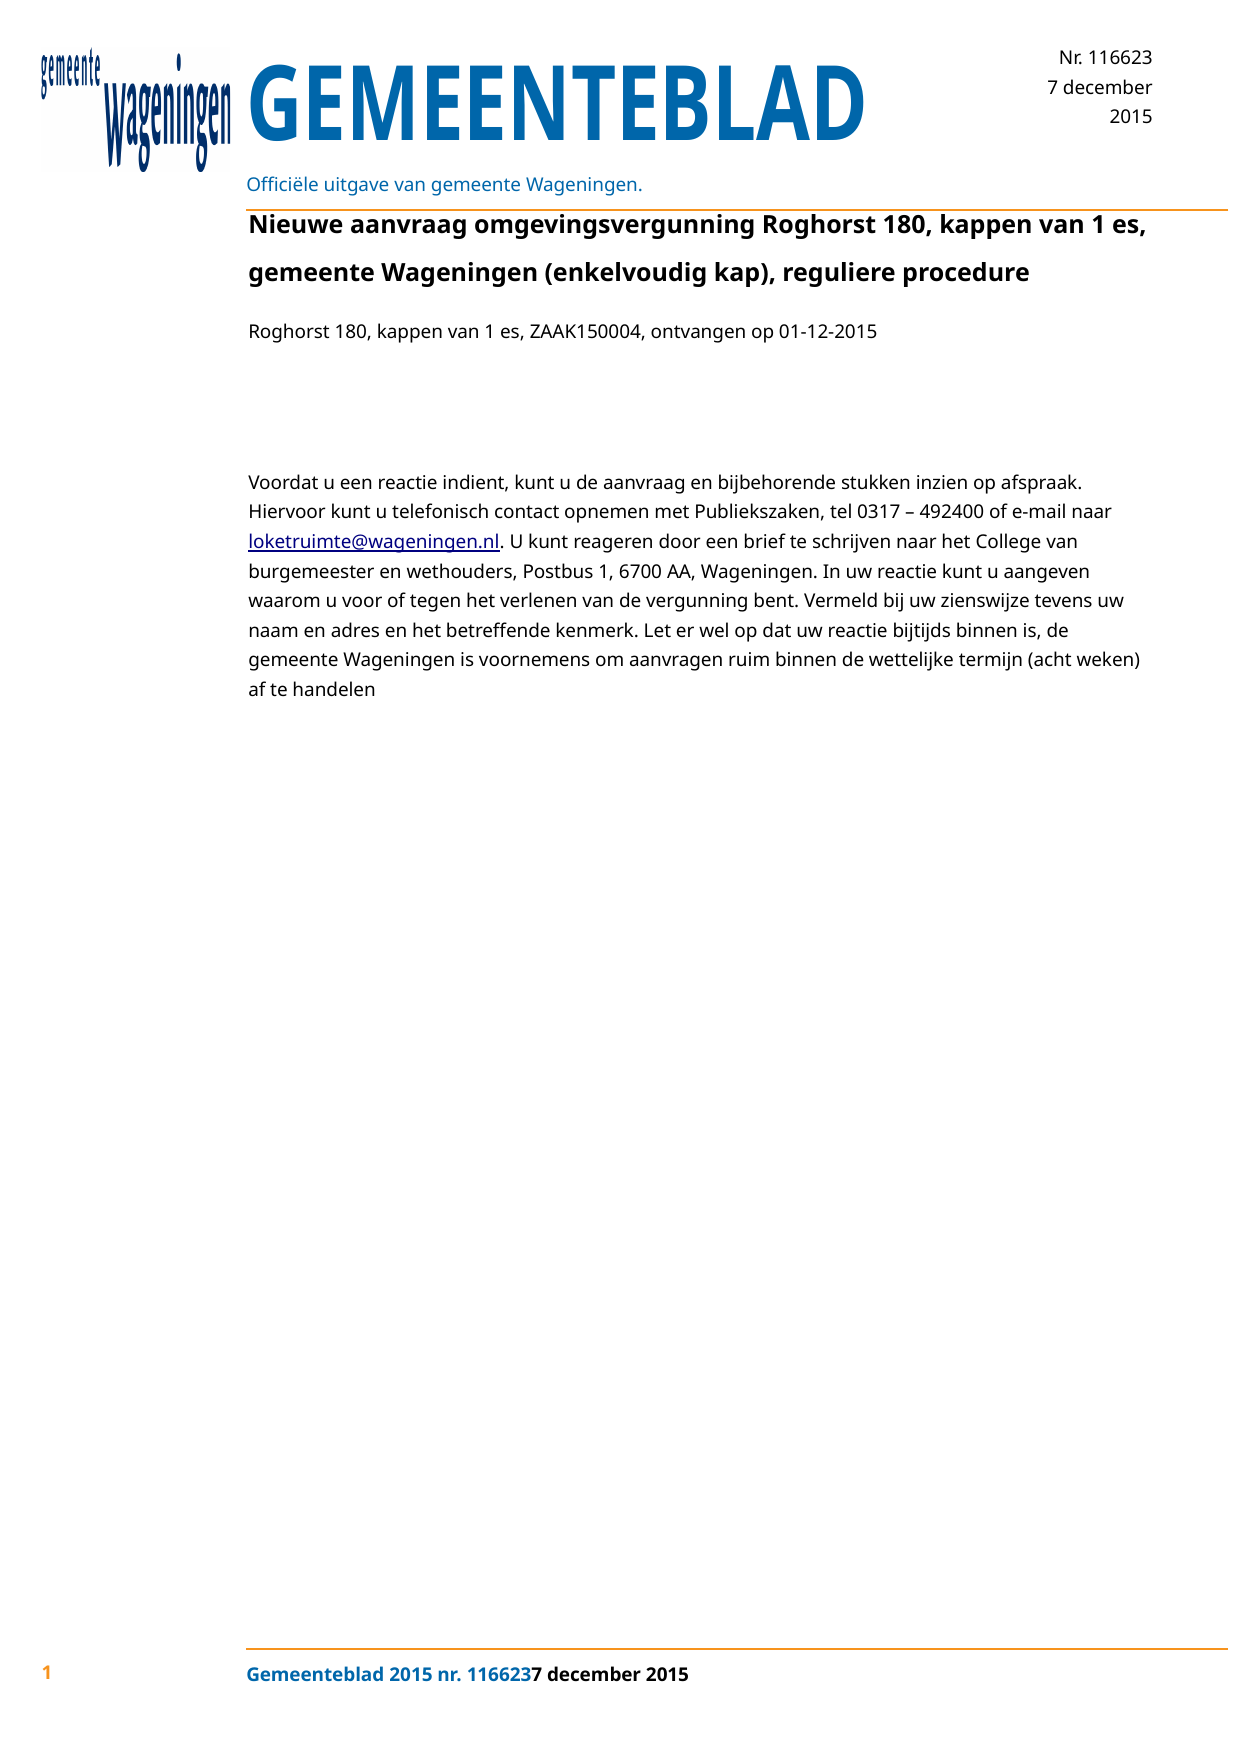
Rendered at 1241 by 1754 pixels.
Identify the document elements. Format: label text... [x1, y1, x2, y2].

text Nieuwe aanvraag omgevingsvergunning Roghorst 180, kappen van 1 es, gemeente Wageningen (enkelvoudig kap), reguliere procedure [248, 211, 1152, 288]
picture [41, 47, 231, 172]
text Voordat u een reactie indient, kunt u de aanvraag en bijbehorende stukken inzien op afspraak. Hiervoor kunt u telefonisch contact opnemen met Publiekszaken, tel 0317 – 492400 of e-mail naar loketruimte@wageningen.nl. U kunt reageren door een brief te schrijven naar het College van burgemeester en wethouders, Postbus 1, 6700 AA, Wageningen. In uw reactie kunt u aangeven waarom u voor of tegen het verlenen van de vergunning bent. Vermeld bij uw zienswijze tevens uw naam en adres en het betreffende kenmerk. Let er wel op dat uw reactie bijtijds binnen is, de gemeente Wageningen is voornemens om aanvragen ruim binnen de wettelijke termijn (acht weken) af te handelen [248, 469, 1152, 702]
text Roghorst 180, kappen van 1 es, ZAAK150004, ontvangen op 01-12-2015 [248, 318, 1152, 344]
